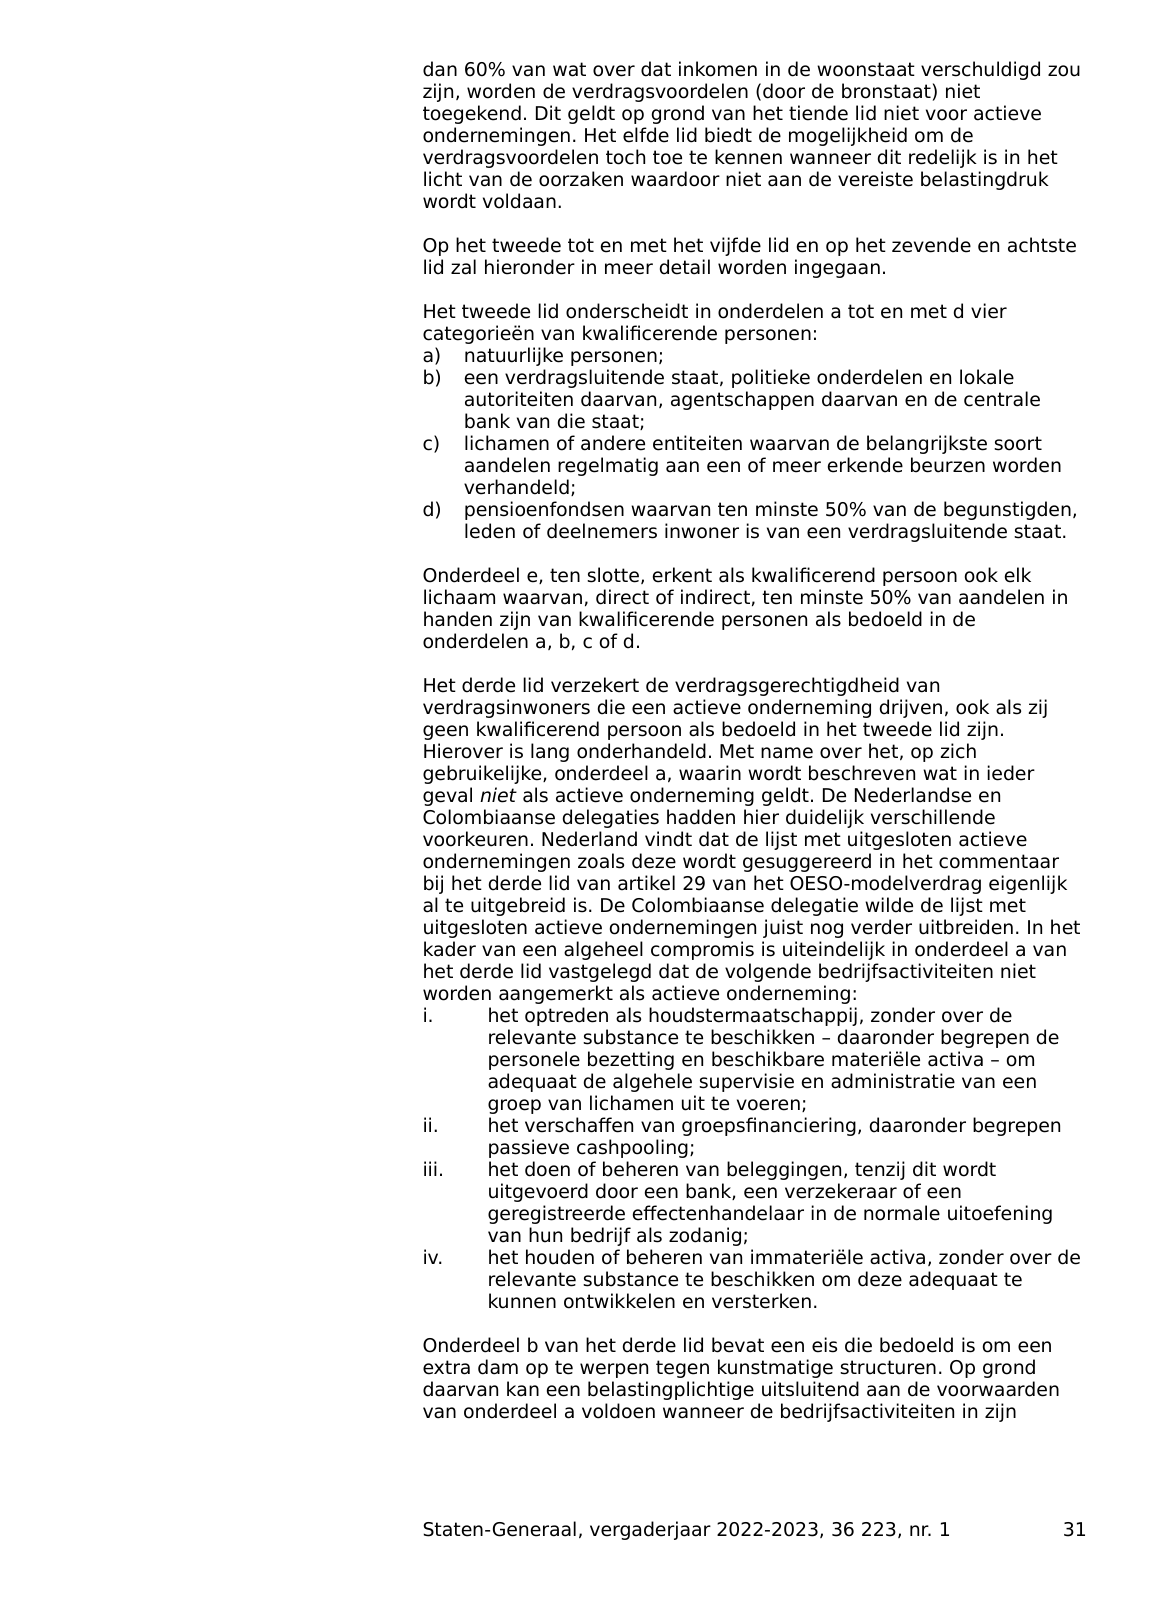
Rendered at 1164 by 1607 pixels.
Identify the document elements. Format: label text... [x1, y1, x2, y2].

text Op het tweede tot en met het vijfde lid en op het zevende en achtste lid zal hieronder in meer detail worden ingegaan. [422, 235, 1087, 279]
text c) lichamen of andere entiteiten waarvan de belangrijkste soort aandelen regelmatig aan een of meer erkende beurzen worden verhandeld; [422, 433, 1087, 499]
text ii. het verschaffen van groepsfinanciering, daaronder begrepen passieve cashpooling; [422, 1115, 1087, 1159]
text Onderdeel b van het derde lid bevat een eis die bedoeld is om een extra dam op te werpen tegen kunstmatige structuren. Op grond daarvan kan een belastingplichtige uitsluitend aan de voorwaarden van onderdeel a voldoen wanneer de bedrijfsactiviteiten in zijn [422, 1335, 1087, 1423]
text iv. het houden of beheren van immateriële activa, zonder over de relevante substance te beschikken om deze adequaat te kunnen ontwikkelen en versterken. [422, 1247, 1087, 1313]
text iii. het doen of beheren van beleggingen, tenzij dit wordt uitgevoerd door een bank, een verzekeraar of een geregistreerde effectenhandelaar in de normale uitoefening van hun bedrijf als zodanig; [422, 1159, 1087, 1247]
text Onderdeel e, ten slotte, erkent als kwalificerend persoon ook elk lichaam waarvan, direct of indirect, ten minste 50% van aandelen in handen zijn van kwalificerende personen als bedoeld in de onderdelen a, b, c of d. [422, 565, 1087, 653]
text a) natuurlijke personen; [422, 345, 1087, 367]
text d) pensioenfondsen waarvan ten minste 50% van de begunstigden, leden of deelnemers inwoner is van een verdragsluitende staat. [422, 499, 1087, 543]
text Het derde lid verzekert de verdragsgerechtigdheid van verdragsinwoners die een actieve onderneming drijven, ook als zij geen kwalificerend persoon als bedoeld in het tweede lid zijn. Hierover is lang onderhandeld. Met name over het, op zich gebruikelijke, onderdeel a, waarin wordt beschreven wat in ieder geval niet als actieve onderneming geldt. De Nederlandse en Colombiaanse delegaties hadden hier duidelijk verschillende voorkeuren. Nederland vindt dat de lijst met uitgesloten actieve ondernemingen zoals deze wordt gesuggereerd in het commentaar bij het derde lid van artikel 29 van het OESO-modelverdrag eigenlijk al te uitgebreid is. De Colombiaanse delegatie wilde de lijst met uitgesloten actieve ondernemingen juist nog verder uitbreiden. In het kader van een algeheel compromis is uiteindelijk in onderdeel a van het derde lid vastgelegd dat de volgende bedrijfsactiviteiten niet worden aangemerkt als actieve onderneming: [422, 675, 1087, 1005]
text b) een verdragsluitende staat, politieke onderdelen en lokale autoriteiten daarvan, agentschappen daarvan en de centrale bank van die staat; [422, 367, 1087, 433]
text Het tweede lid onderscheidt in onderdelen a tot en met d vier categorieën van kwalificerende personen: [422, 301, 1087, 345]
text dan 60% van wat over dat inkomen in de woonstaat verschuldigd zou zijn, worden de verdragsvoordelen (door de bronstaat) niet toegekend. Dit geldt op grond van het tiende lid niet voor actieve ondernemingen. Het elfde lid biedt de mogelijkheid om de verdragsvoordelen toch toe te kennen wanneer dit redelijk is in het licht van de oorzaken waardoor niet aan de vereiste belastingdruk wordt voldaan. [422, 59, 1087, 213]
text i. het optreden als houdstermaatschappij, zonder over de relevante substance te beschikken – daaronder begrepen de personele bezetting en beschikbare materiële activa – om adequaat de algehele supervisie en administratie van een groep van lichamen uit te voeren; [422, 1005, 1087, 1115]
